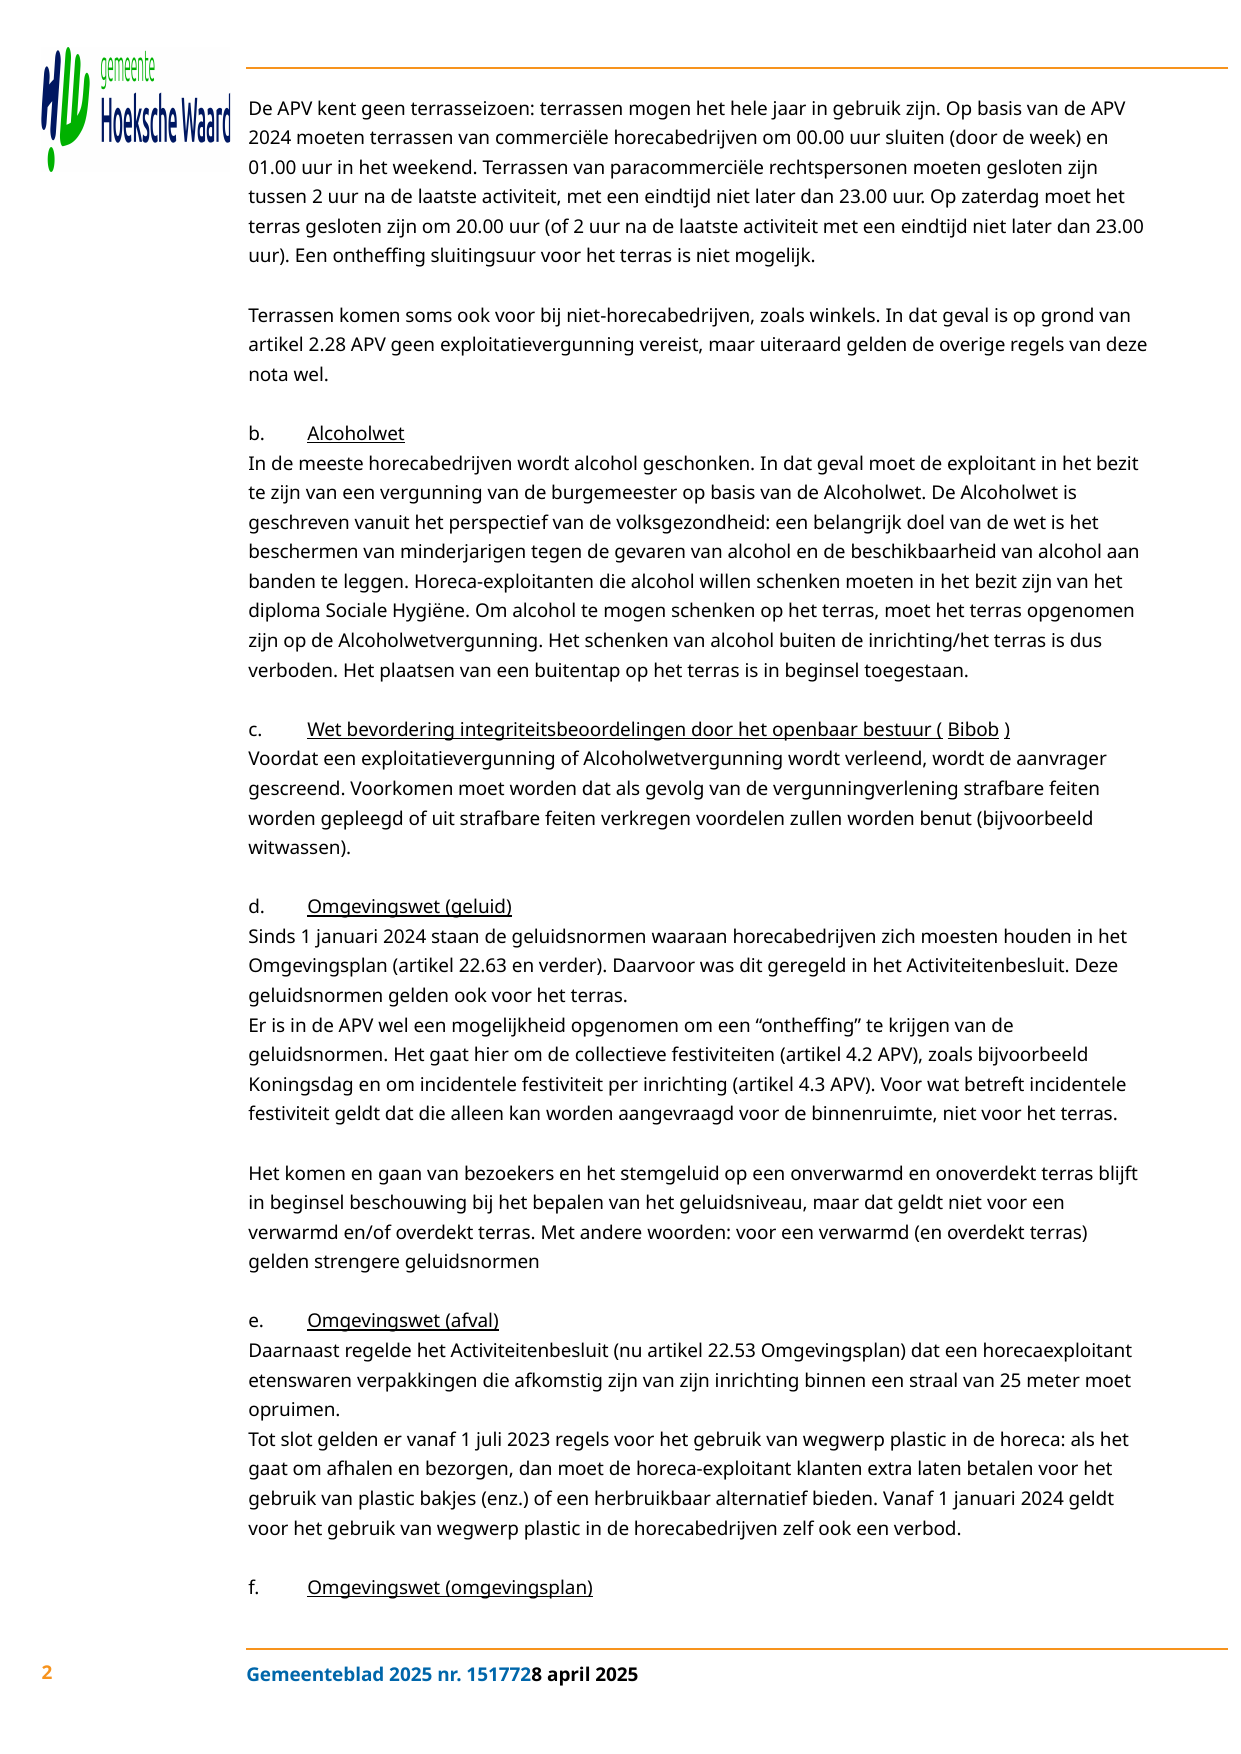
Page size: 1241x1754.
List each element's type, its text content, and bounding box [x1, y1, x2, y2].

list Omgevingswet (omgevingsplan) [248, 1574, 1152, 1600]
list Wet bevordering integriteitsbeoordelingen door het openbaar bestuur ( Bibob ) [248, 716, 1152, 742]
text Sinds 1 januari 2024 staan de geluidsnormen waaraan horecabedrijven zich moesten houden in het Omgevingsplan (artikel 22.63 en verder). Daarvoor was dit geregeld in het Activiteitenbesluit. Deze geluidsnormen gelden ook voor het terras. [248, 923, 1152, 1008]
list Omgevingswet (afval) [248, 1308, 1152, 1333]
text Terrassen komen soms ook voor bij niet-horecabedrijven, zoals winkels. In dat geval is op grond van artikel 2.28 APV geen exploitatievergunning vereist, maar uiteraard gelden de overige regels van deze nota wel. [248, 302, 1152, 387]
text Daarnaast regelde het Activiteitenbesluit (nu artikel 22.53 Omgevingsplan) dat een horecaexploitant etenswaren verpakkingen die afkomstig zijn van zijn inrichting binnen een straal van 25 meter moet opruimen. [248, 1337, 1152, 1422]
list Alcoholwet [248, 420, 1152, 446]
text De APV kent geen terrasseizoen: terrassen mogen het hele jaar in gebruik zijn. Op basis van de APV 2024 moeten terrassen van commerciële horecabedrijven om 00.00 uur sluiten (door de week) en 01.00 uur in het weekend. Terrassen van paracommerciële rechtspersonen moeten gesloten zijn tussen 2 uur na de laatste activiteit, met een eindtijd niet later dan 23.00 uur. Op zaterdag moet het terras gesloten zijn om 20.00 uur (of 2 uur na de laatste activiteit met een eindtijd niet later dan 23.00 uur). Een ontheffing sluitingsuur voor het terras is niet mogelijk. [248, 95, 1152, 268]
text In de meeste horecabedrijven wordt alcohol geschonken. In dat geval moet de exploitant in het bezit te zijn van een vergunning van de burgemeester op basis van de Alcoholwet. De Alcoholwet is geschreven vanuit het perspectief van de volksgezondheid: een belangrijk doel van de wet is het beschermen van minderjarigen tegen de gevaren van alcohol en de beschikbaarheid van alcohol aan banden te leggen. Horeca-exploitanten die alcohol willen schenken moeten in het bezit zijn van het diploma Sociale Hygiëne. Om alcohol te mogen schenken op het terras, moet het terras opgenomen zijn op de Alcoholwetvergunning. Het schenken van alcohol buiten de inrichting/het terras is dus verboden. Het plaatsen van een buitentap op het terras is in beginsel toegestaan. [248, 450, 1152, 683]
text Tot slot gelden er vanaf 1 juli 2023 regels voor het gebruik van wegwerp plastic in de horeca: als het gaat om afhalen en bezorgen, dan moet de horeca-exploitant klanten extra laten betalen voor het gebruik van plastic bakjes (enz.) of een herbruikbaar alternatief bieden. Vanaf 1 januari 2024 geldt voor het gebruik van wegwerp plastic in de horecabedrijven zelf ook een verbod. [248, 1426, 1152, 1541]
picture [41, 47, 231, 172]
text Het komen en gaan van bezoekers en het stemgeluid op een onverwarmd en onoverdekt terras blijft in beginsel beschouwing bij het bepalen van het geluidsniveau, maar dat geldt niet voor een verwarmd en/of overdekt terras. Met andere woorden: voor een verwarmd (en overdekt terras) gelden strengere geluidsnormen [248, 1160, 1152, 1274]
text Voordat een exploitatievergunning of Alcoholwetvergunning wordt verleend, wordt de aanvrager gescreend. Voorkomen moet worden dat als gevolg van de vergunningverlening strafbare feiten worden gepleegd of uit strafbare feiten verkregen voordelen zullen worden benut (bijvoorbeeld witwassen). [248, 746, 1152, 860]
list Omgevingswet (geluid) [248, 893, 1152, 919]
text Er is in de APV wel een mogelijkheid opgenomen om een “ontheffing” te krijgen van de geluidsnormen. Het gaat hier om de collectieve festiviteiten (artikel 4.2 APV), zoals bijvoorbeeld Koningsdag en om incidentele festiviteit per inrichting (artikel 4.3 APV). Voor wat betreft incidentele festiviteit geldt dat die alleen kan worden aangevraagd voor de binnenruimte, niet voor het terras. [248, 1012, 1152, 1126]
